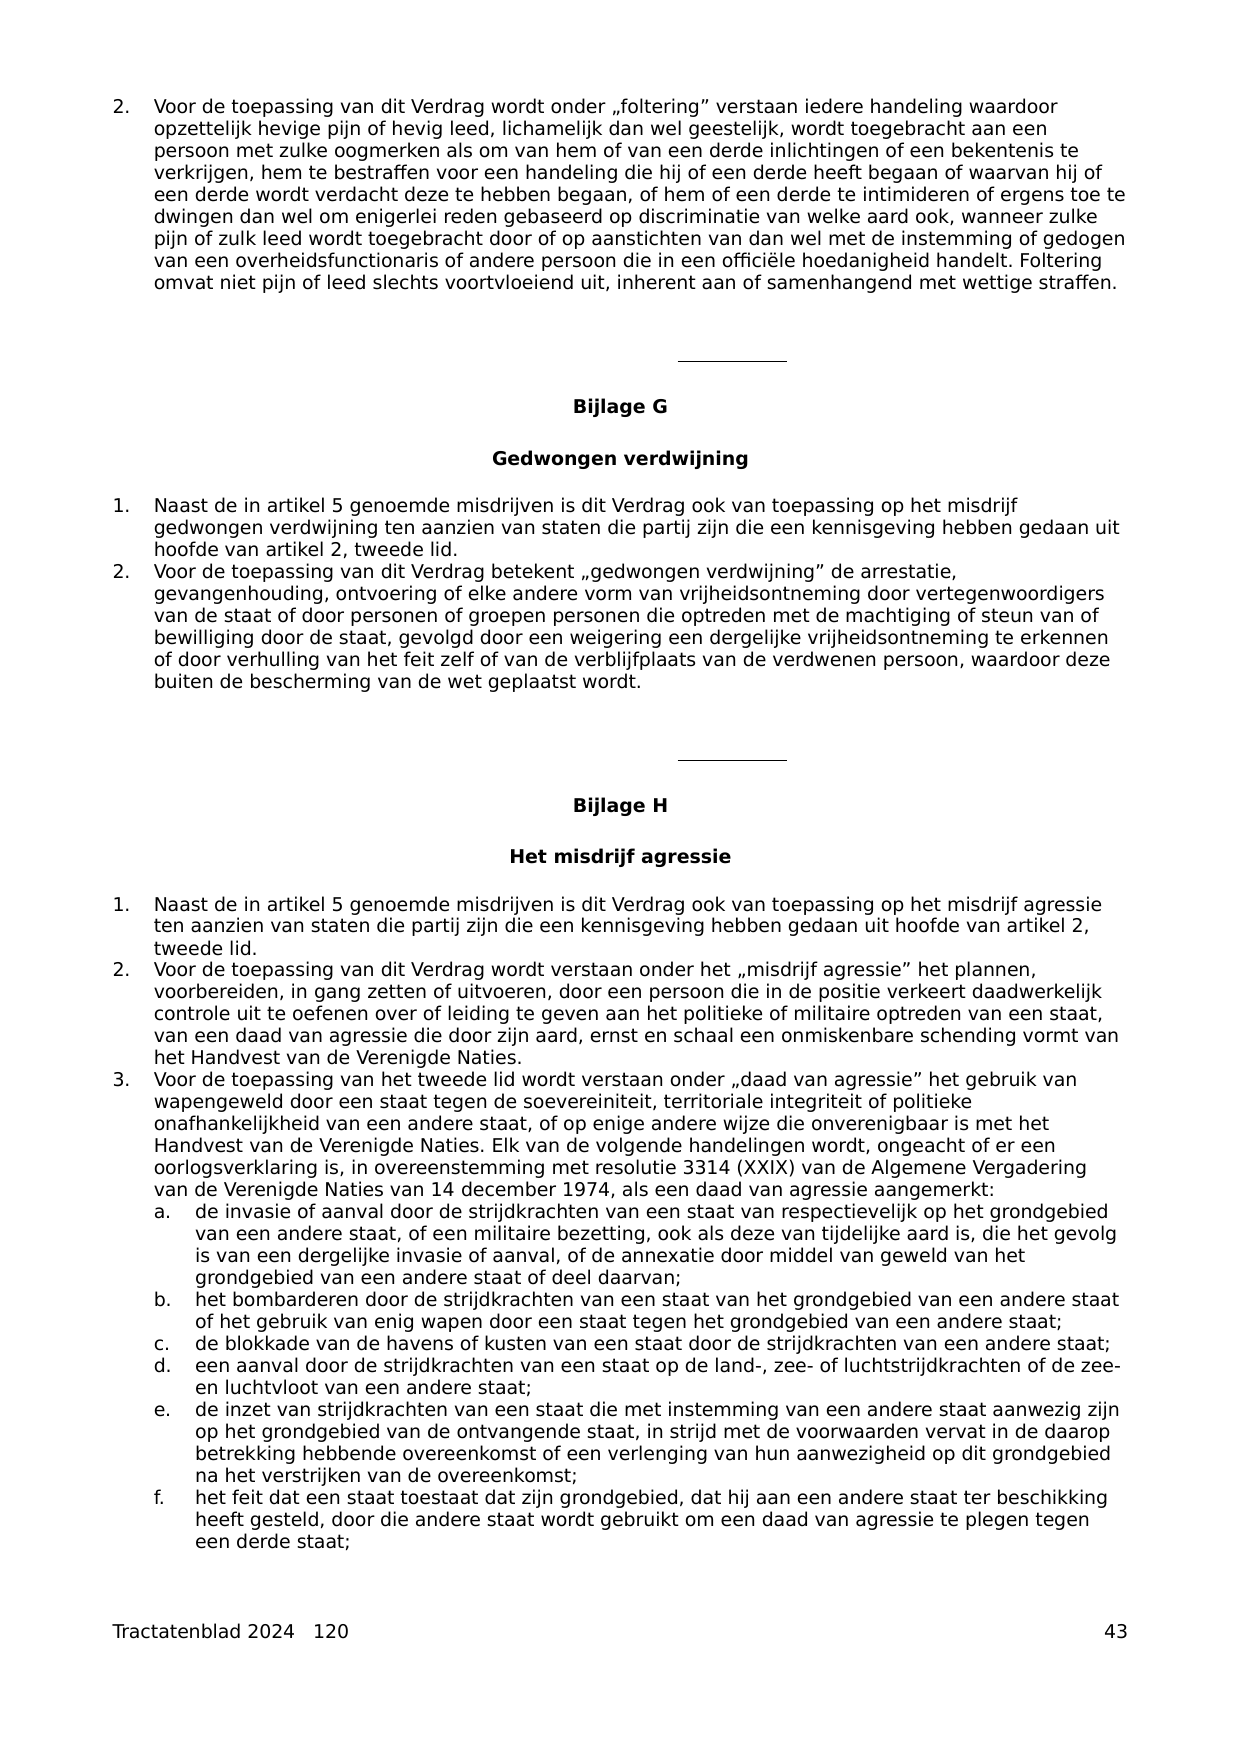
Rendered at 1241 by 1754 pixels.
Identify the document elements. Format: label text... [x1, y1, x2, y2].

text d. een aanval door de strijdkrachten van een staat op de land-, zee- of luchtstrijdkrachten of de zee- en luchtvloot van een andere staat; [153, 1355, 1128, 1399]
text 1. Naast de in artikel 5 genoemde misdrijven is dit Verdrag ook van toepassing op het misdrijf agressie ten aanzien van staten die partij zijn die een kennisgeving hebben gedaan uit hoofde van artikel 2, tweede lid. [112, 893, 1128, 959]
text e. de inzet van strijdkrachten van een staat die met instemming van een andere staat aanwezig zijn op het grondgebied van de ontvangende staat, in strijd met de voorwaarden vervat in de daarop betrekking hebbende overeenkomst of een verlenging van hun aanwezigheid op dit grondgebied na het verstrijken van de overeenkomst; [153, 1399, 1128, 1487]
text 2. Voor de toepassing van dit Verdrag betekent „gedwongen verdwijning” de arrestatie, gevangenhouding, ontvoering of elke andere vorm van vrijheidsontneming door vertegenwoordigers van de staat of door personen of groepen personen die optreden met de machtiging of steun van of bewilliging door de staat, gevolgd door een weigering een dergelijke vrijheidsontneming te erkennen of door verhulling van het feit zelf of van de verblijfplaats van de verdwenen persoon, waardoor deze buiten de bescherming van de wet geplaatst wordt. [112, 561, 1128, 692]
text 2. Voor de toepassing van dit Verdrag wordt onder „foltering” verstaan iedere handeling waardoor opzettelijk hevige pijn of hevig leed, lichamelijk dan wel geestelijk, wordt toegebracht aan een persoon met zulke oogmerken als om van hem of van een derde inlichtingen of een bekentenis te verkrijgen, hem te bestraffen voor een handeling die hij of een derde heeft begaan of waarvan hij of een derde wordt verdacht deze te hebben begaan, of hem of een derde te intimideren of ergens toe te dwingen dan wel om enigerlei reden gebaseerd op discriminatie van welke aard ook, wanneer zulke pijn of zulk leed wordt toegebracht door of op aanstichten van dan wel met de instemming of gedogen van een overheidsfunctionaris of andere persoon die in een officiële hoedanigheid handelt. Foltering omvat niet pijn of leed slechts voortvloeiend uit, inherent aan of samenhangend met wettige straffen. [112, 96, 1128, 294]
subtitle Bijlage G [112, 396, 1128, 418]
subtitle Bijlage H [112, 794, 1128, 816]
subtitle Gedwongen verdwijning [112, 448, 1128, 470]
subtitle Het misdrijf agressie [112, 846, 1128, 868]
text c. de blokkade van de havens of kusten van een staat door de strijdkrachten van een andere staat; [153, 1333, 1128, 1355]
text 1. Naast de in artikel 5 genoemde misdrijven is dit Verdrag ook van toepassing op het misdrijf gedwongen verdwijning ten aanzien van staten die partij zijn die een kennisgeving hebben gedaan uit hoofde van artikel 2, tweede lid. [112, 495, 1128, 561]
text 3. Voor de toepassing van het tweede lid wordt verstaan onder „daad van agressie” het gebruik van wapengeweld door een staat tegen de soevereiniteit, territoriale integriteit of politieke onafhankelijkheid van een andere staat, of op enige andere wijze die onverenigbaar is met het Handvest van de Verenigde Naties. Elk van de volgende handelingen wordt, ongeacht of er een oorlogsverklaring is, in overeenstemming met resolutie 3314 (XXIX) van de Algemene Vergadering van de Verenigde Naties van 14 december 1974, als een daad van agressie aangemerkt: [112, 1069, 1128, 1201]
text b. het bombarderen door de strijdkrachten van een staat van het grondgebied van een andere staat of het gebruik van enig wapen door een staat tegen het grondgebied van een andere staat; [153, 1289, 1128, 1333]
text 2. Voor de toepassing van dit Verdrag wordt verstaan onder het „misdrijf agressie” het plannen, voorbereiden, in gang zetten of uitvoeren, door een persoon die in de positie verkeert daadwerkelijk controle uit te oefenen over of leiding te geven aan het politieke of militaire optreden van een staat, van een daad van agressie die door zijn aard, ernst en schaal een onmiskenbare schending vormt van het Handvest van de Verenigde Naties. [112, 959, 1128, 1069]
text f. het feit dat een staat toestaat dat zijn grondgebied, dat hij aan een andere staat ter beschikking heeft gesteld, door die andere staat wordt gebruikt om een daad van agressie te plegen tegen een derde staat; [153, 1487, 1128, 1553]
text a. de invasie of aanval door de strijdkrachten van een staat van respectievelijk op het grondgebied van een andere staat, of een militaire bezetting, ook als deze van tijdelijke aard is, die het gevolg is van een dergelijke invasie of aanval, of de annexatie door middel van geweld van het grondgebied van een andere staat of deel daarvan; [153, 1201, 1128, 1289]
